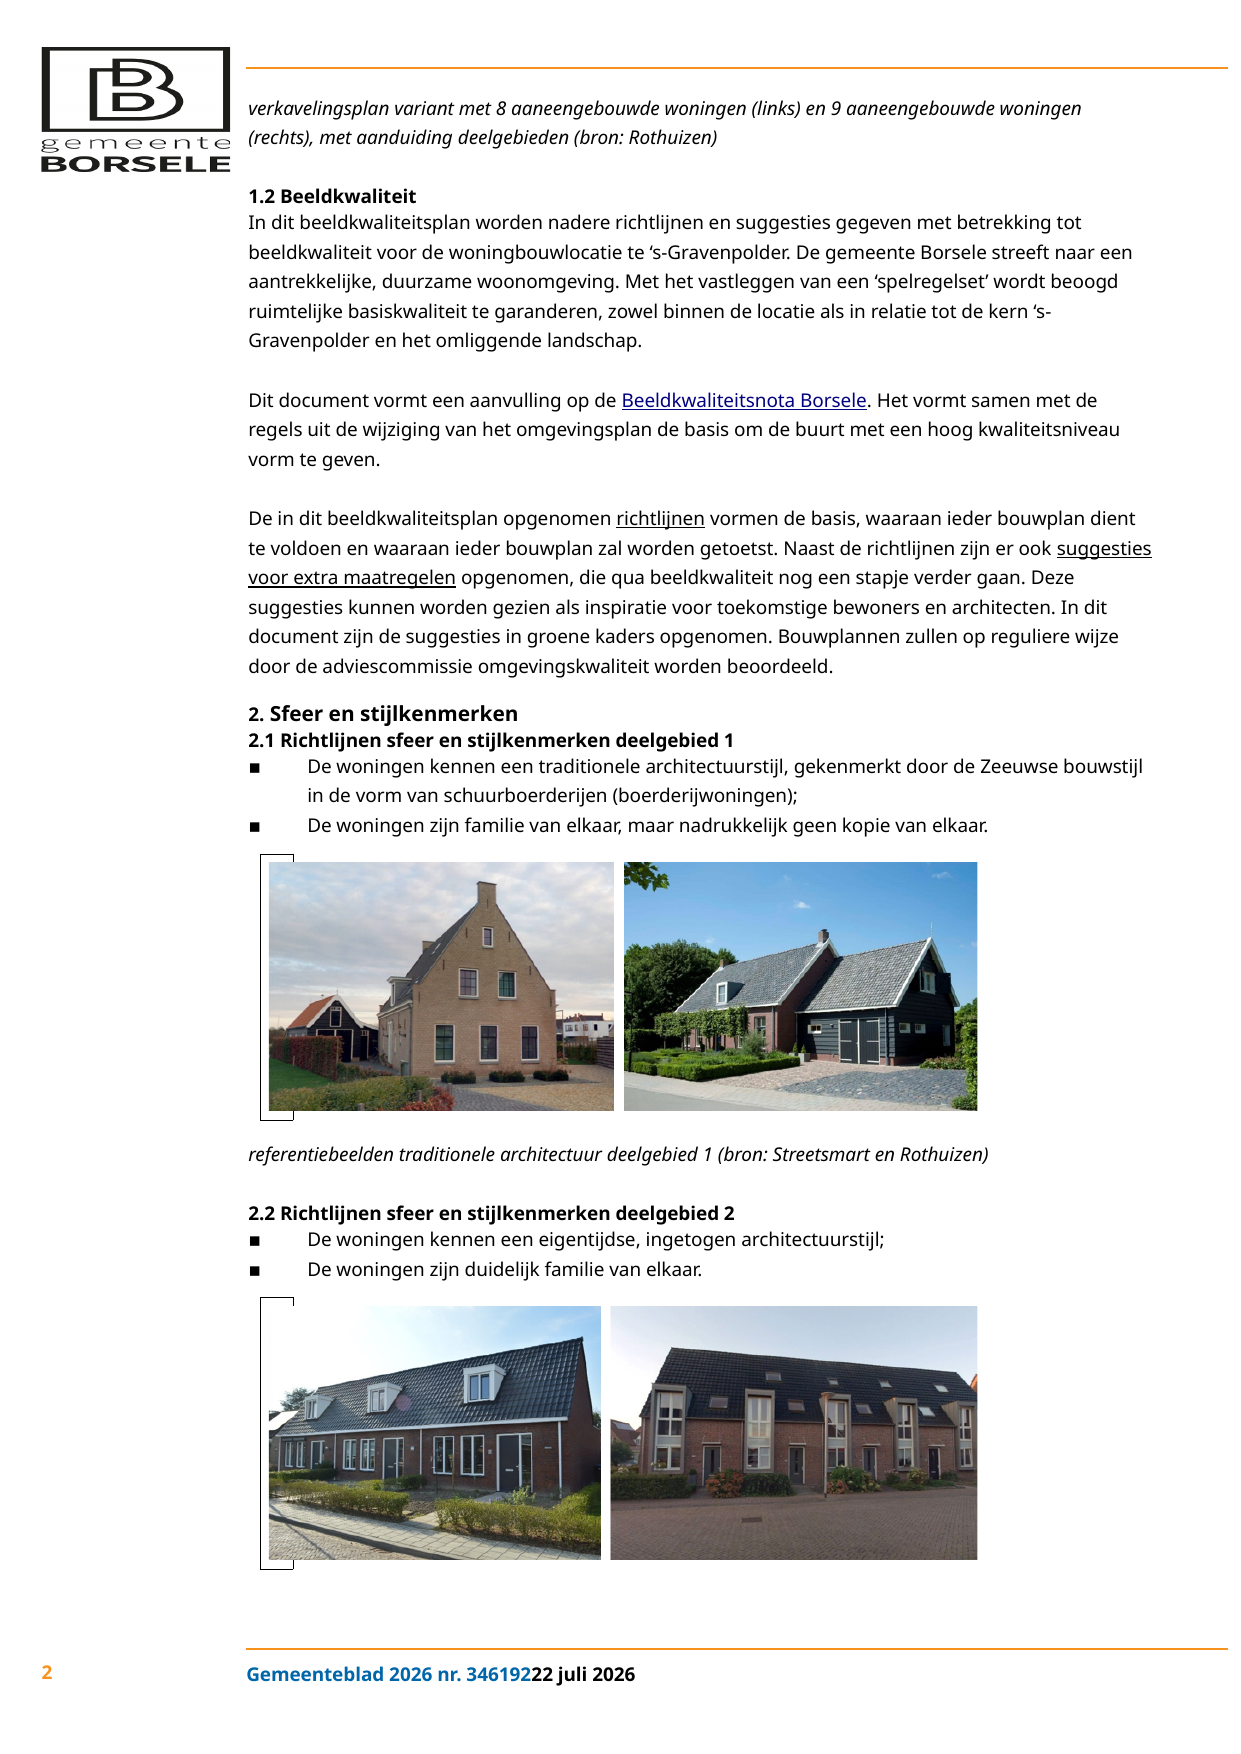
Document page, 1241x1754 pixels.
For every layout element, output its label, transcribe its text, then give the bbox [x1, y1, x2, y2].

text 2.1 Richtlijnen sfeer en stijlkenmerken deelgebied 1 [248, 727, 1152, 753]
text Dit document vormt een aanvulling op de Beeldkwaliteitsnota Borsele. Het vormt samen met de regels uit de wijziging van het omgevingsplan de basis om de buurt met een hoog kwaliteitsniveau vorm te geven. [248, 387, 1152, 472]
text 1.2 Beeldkwaliteit [248, 183, 1152, 209]
picture [268, 862, 978, 1111]
list De woningen kennen een traditionele architectuurstijl, gekenmerkt door de Zeeuwse bouwstijl in de vorm van schuurboerderijen (boerderijwoningen); [248, 753, 1152, 808]
list De woningen zijn duidelijk familie van elkaar. [248, 1256, 1152, 1282]
text De in dit beeldkwaliteitsplan opgenomen richtlijnen vormen de basis, waaraan ieder bouwplan dient te voldoen en waaraan ieder bouwplan zal worden getoetst. Naast de richtlijnen zijn er ook suggesties voor extra maatregelen opgenomen, die qua beeldkwaliteit nog een stapje verder gaan. Deze suggesties kunnen worden gezien als inspiratie voor toekomstige bewoners en architecten. In dit document zijn de suggesties in groene kaders opgenomen. Bouwplannen zullen op reguliere wijze door de adviescommissie omgevingskwaliteit worden beoordeeld. [248, 505, 1152, 679]
text referentiebeelden traditionele architectuur deelgebied 1 (bron: Streetsmart en Rothuizen) [248, 1141, 1152, 1167]
text verkavelingsplan variant met 8 aaneengebouwde woningen (links) en 9 aaneengebouwde woningen (rechts), met aanduiding deelgebieden (bron: Rothuizen) [248, 95, 1152, 150]
text 2.2 Richtlijnen sfeer en stijlkenmerken deelgebied 2 [248, 1201, 1152, 1226]
picture [41, 47, 231, 172]
list De woningen zijn familie van elkaar, maar nadrukkelijk geen kopie van elkaar. [248, 812, 1152, 838]
text In dit beeldkwaliteitsplan worden nadere richtlijnen en suggesties gegeven met betrekking tot beeldkwaliteit voor de woningbouwlocatie te ‘s-Gravenpolder. De gemeente Borsele streeft naar een aantrekkelijke, duurzame woonomgeving. Met het vastleggen van een ‘spelregelset’ wordt beoogd ruimtelijke basiskwaliteit te garanderen, zowel binnen de locatie als in relatie tot de kern ‘s-Gravenpolder en het omliggende landschap. [248, 209, 1152, 353]
list De woningen kennen een eigentijdse, ingetogen architectuurstijl; [248, 1226, 1152, 1252]
text 2. Sfeer en stijlkenmerken [248, 699, 1152, 727]
picture [268, 1306, 978, 1560]
